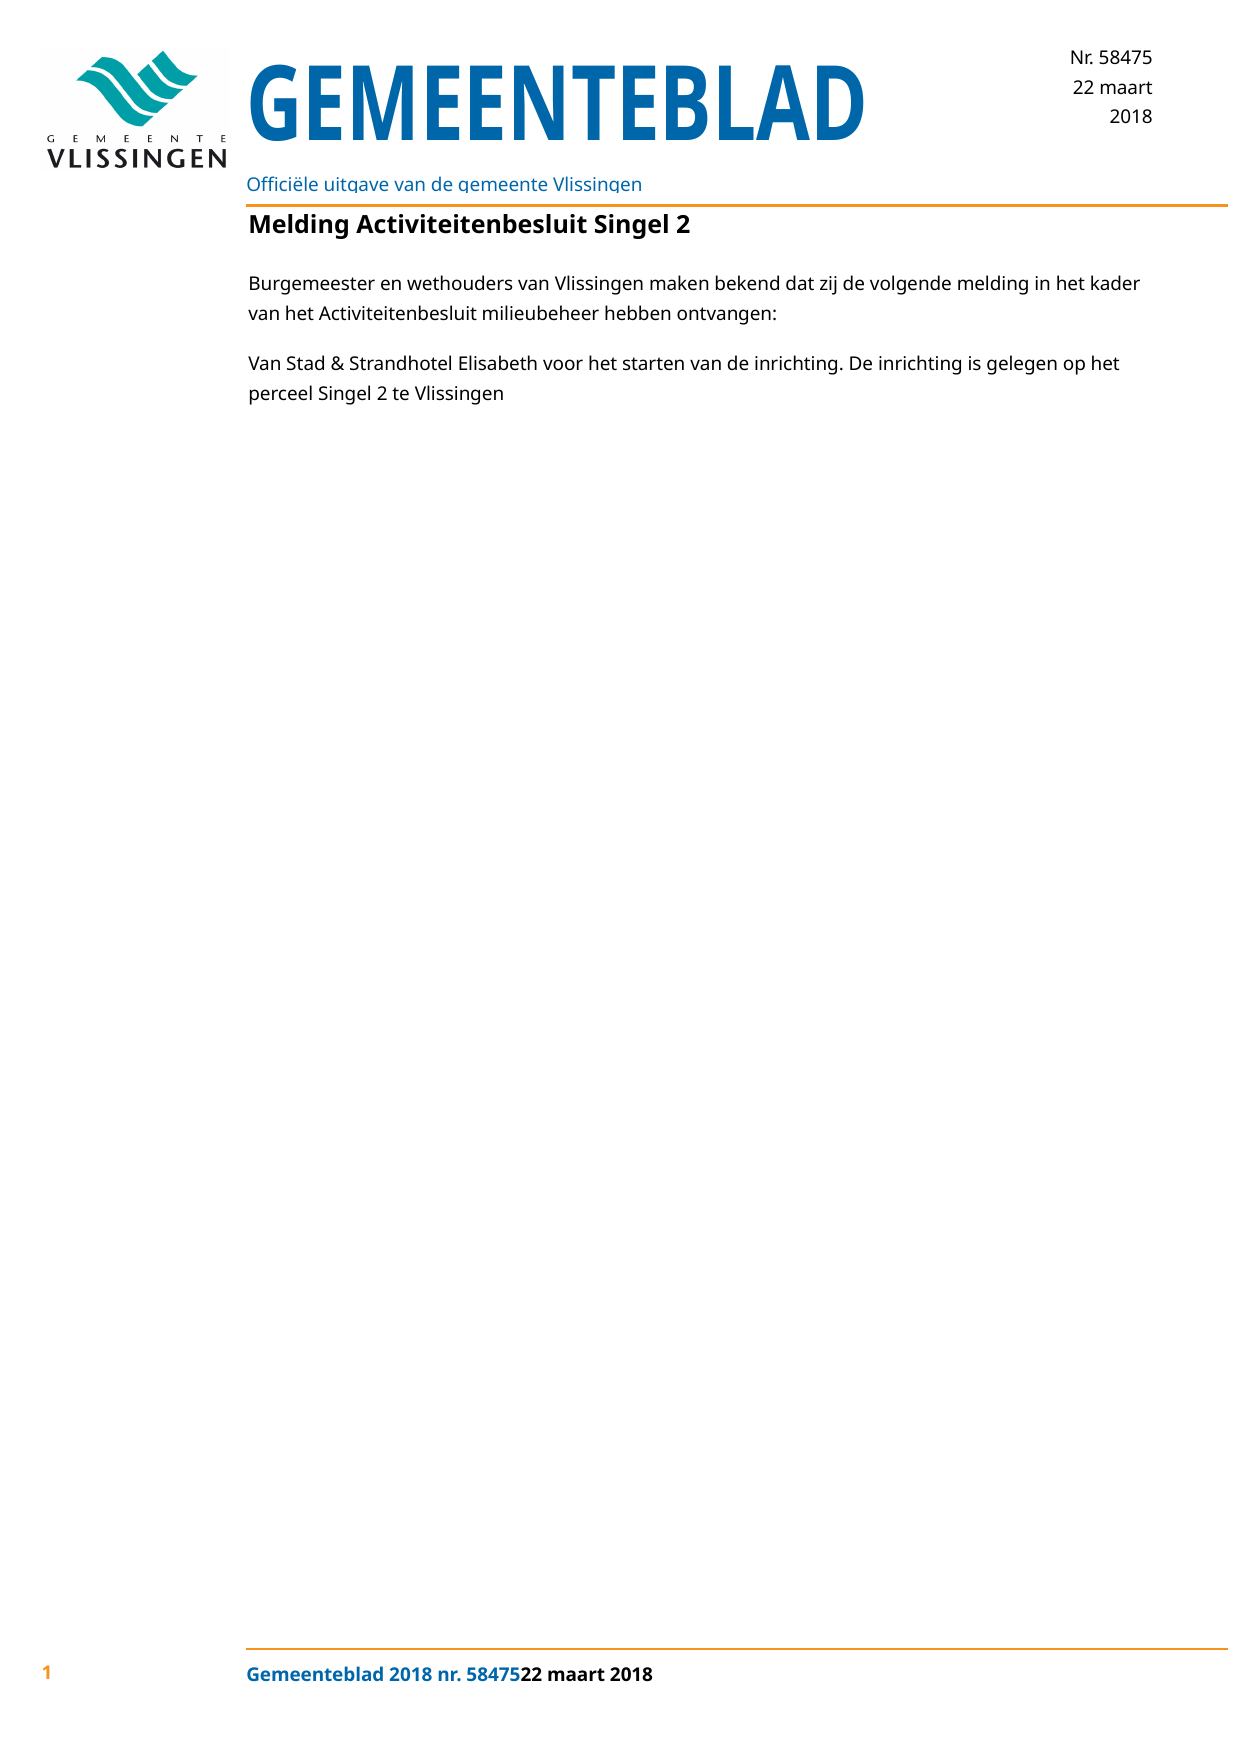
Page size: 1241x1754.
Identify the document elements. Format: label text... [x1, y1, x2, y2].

text Burgemeester en wethouders van Vlissingen maken bekend dat zij de volgende melding in het kader van het Activiteitenbesluit milieubeheer hebben ontvangen: [248, 270, 1152, 326]
text Melding Activiteitenbesluit Singel 2 [248, 207, 1152, 241]
text Van Stad & Strandhotel Elisabeth voor het starten van de inrichting. De inrichting is gelegen op het perceel Singel 2 te Vlissingen [248, 350, 1152, 406]
picture [41, 47, 231, 172]
